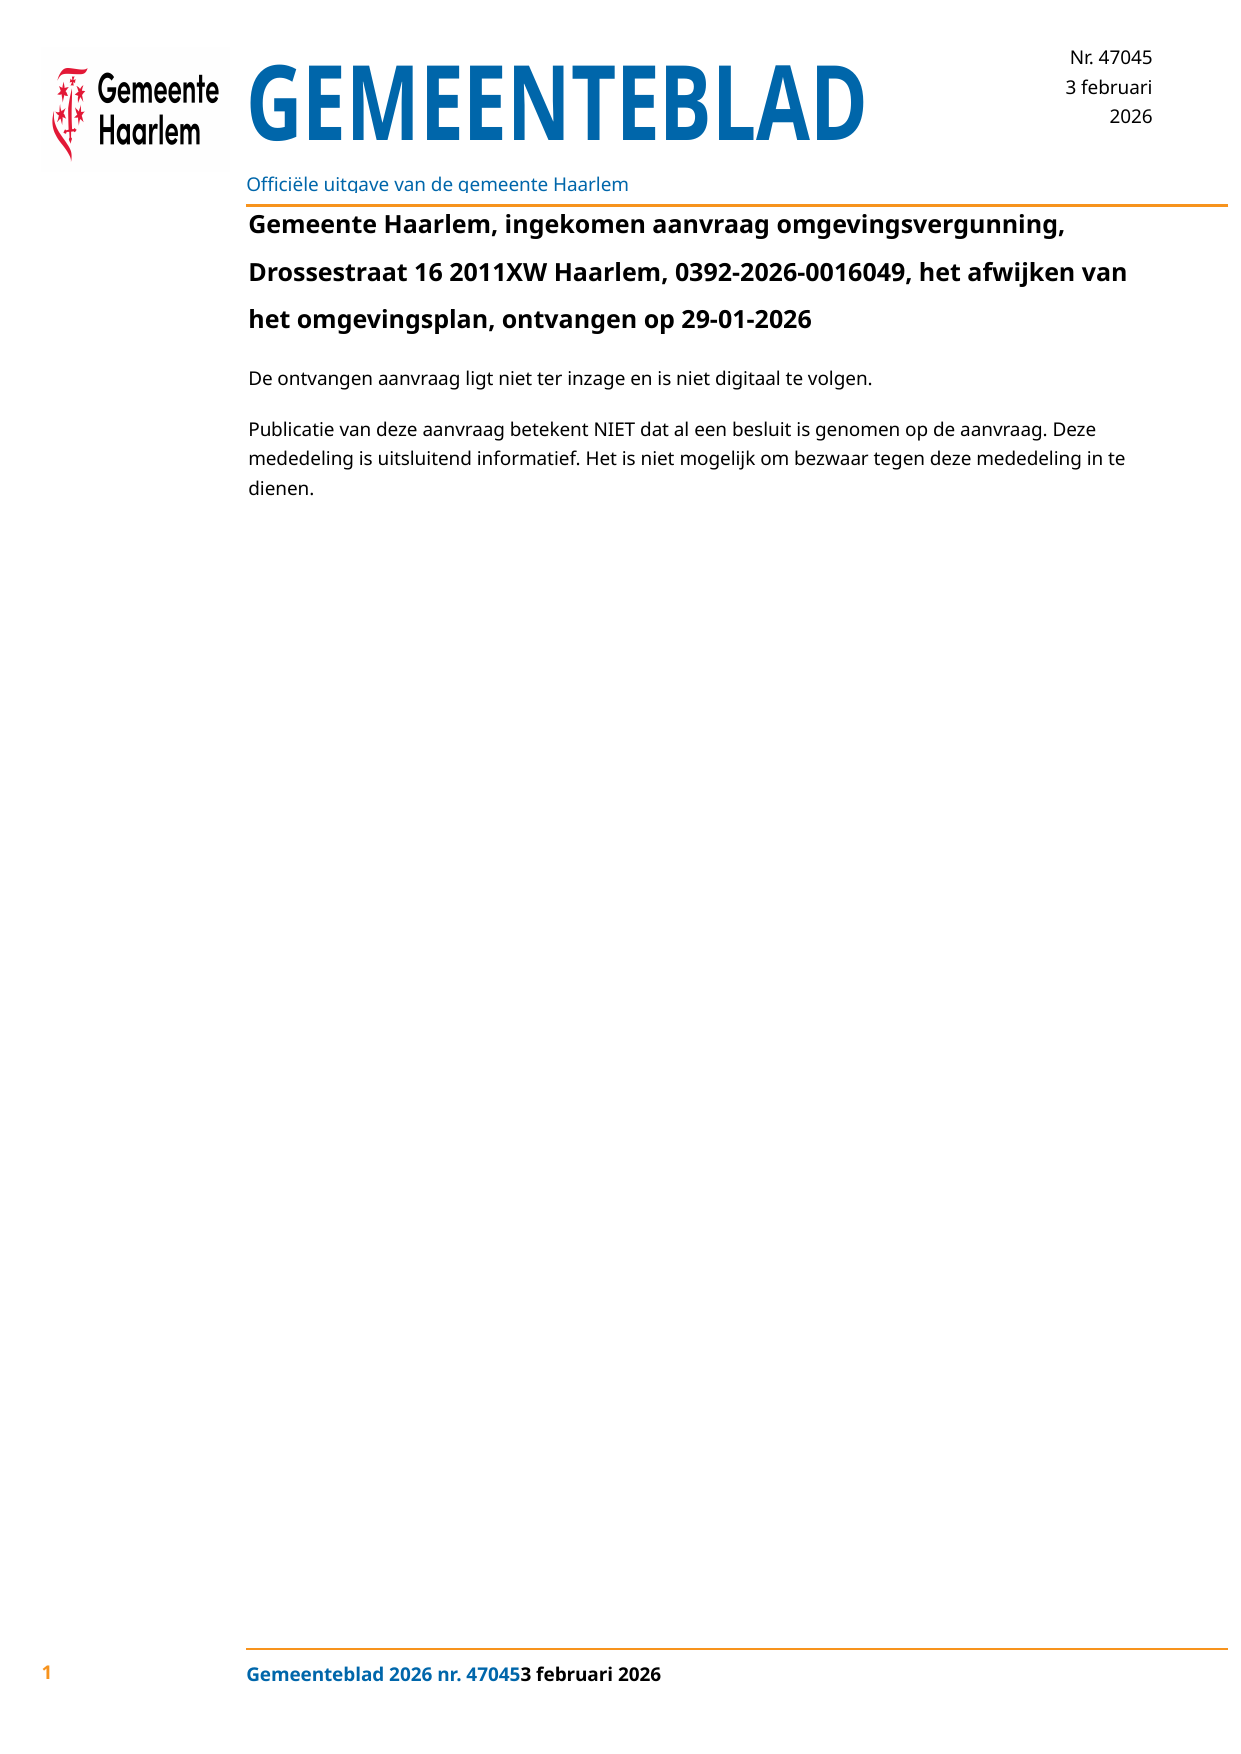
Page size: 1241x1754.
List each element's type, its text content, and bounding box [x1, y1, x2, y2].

text Gemeente Haarlem, ingekomen aanvraag omgevingsvergunning, Drossestraat 16 2011XW Haarlem, 0392-2026-0016049, het afwijken van het omgevingsplan, ontvangen op 29-01-2026 [248, 207, 1152, 336]
picture [41, 47, 231, 172]
text De ontvangen aanvraag ligt niet ter inzage en is niet digitaal te volgen. [248, 366, 1152, 391]
text Publicatie van deze aanvraag betekent NIET dat al een besluit is genomen op de aanvraag. Deze mededeling is uitsluitend informatief. Het is niet mogelijk om bezwaar tegen deze mededeling in te dienen. [248, 416, 1152, 501]
